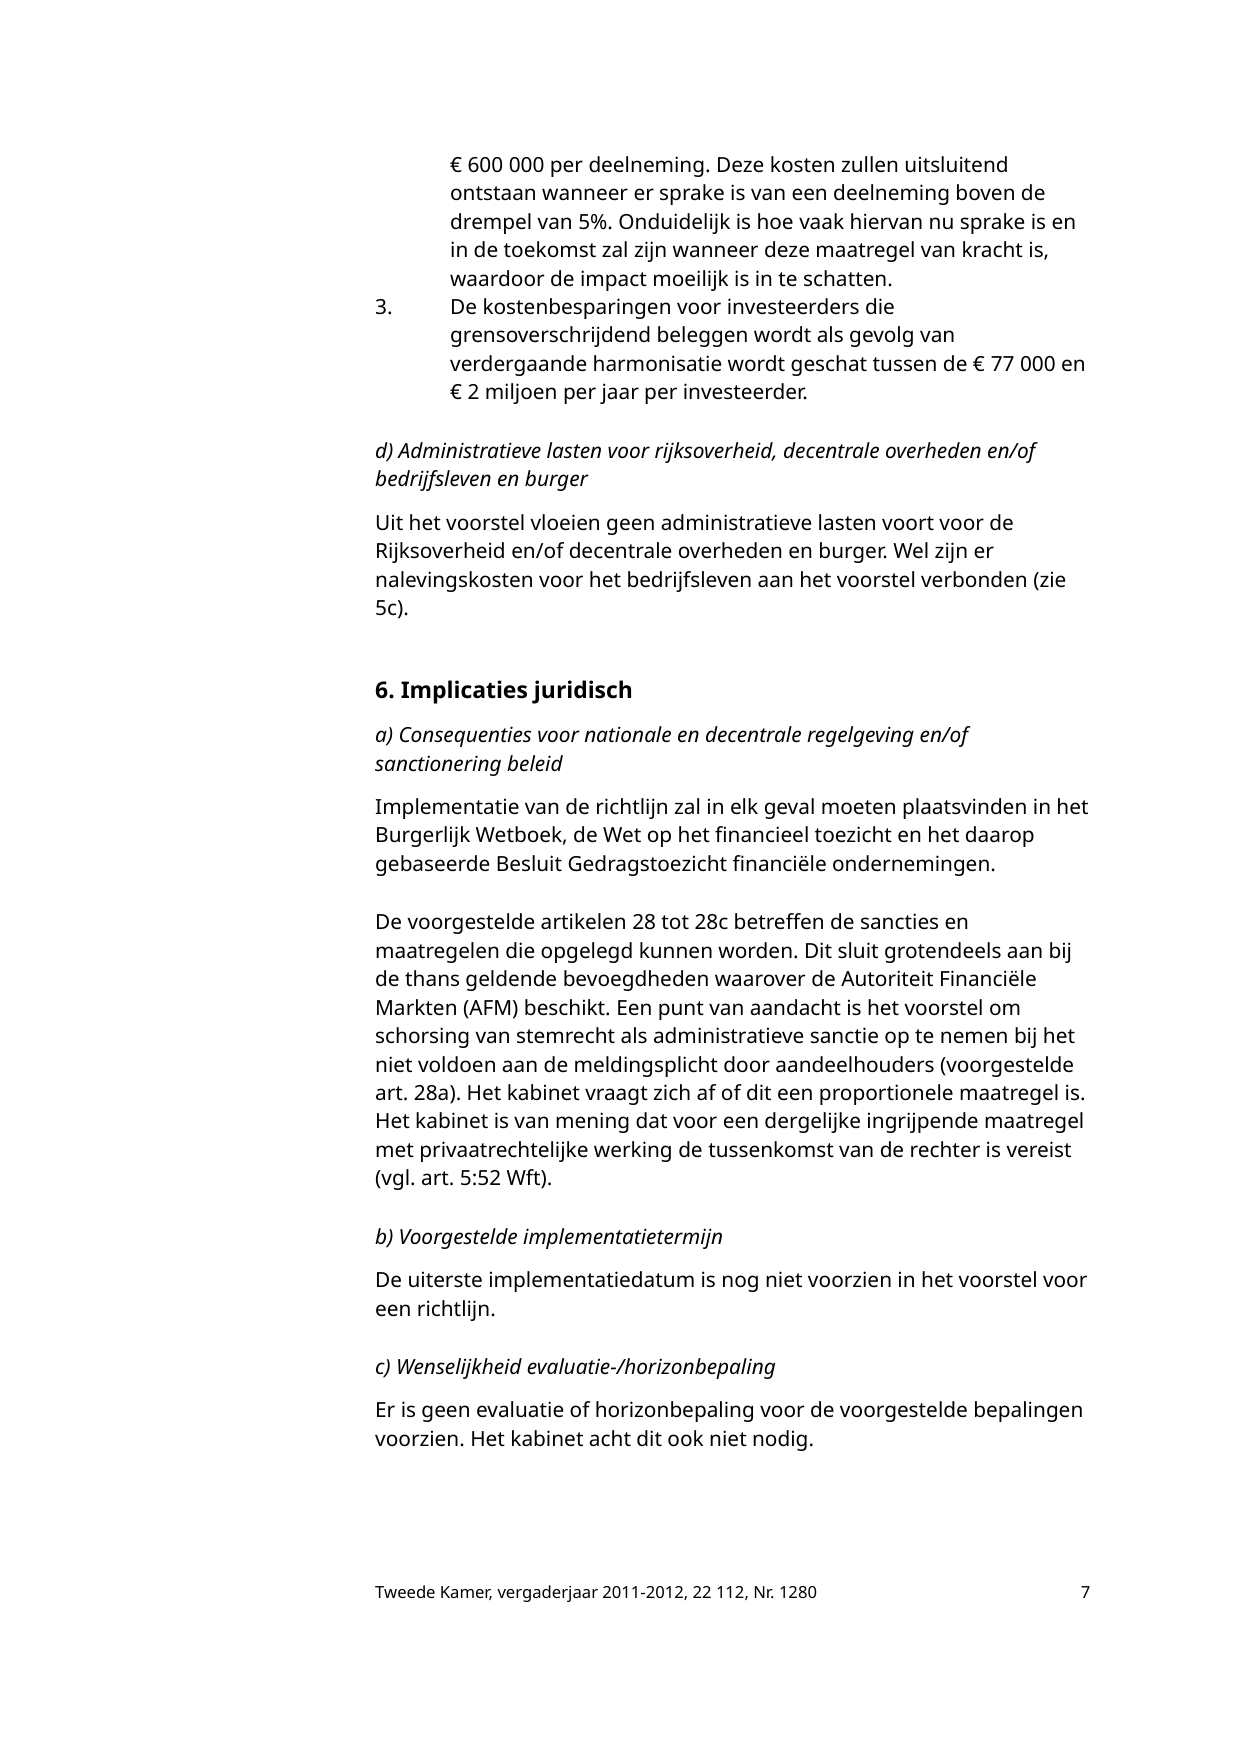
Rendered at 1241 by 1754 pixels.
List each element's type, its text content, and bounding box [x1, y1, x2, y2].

text De uiterste implementatiedatum is nog niet voorzien in het voorstel voor een richtlijn. [375, 1265, 1090, 1322]
text b) Voorgestelde implementatietermijn [375, 1222, 1090, 1250]
subtitle 6. Implicaties juridisch [375, 674, 1090, 705]
text c) Wenselijkheid evaluatie-/horizonbepaling [375, 1352, 1090, 1381]
text De voorgestelde artikelen 28 tot 28c betreffen de sancties en maatregelen die opgelegd kunnen worden. Dit sluit grotendeels aan bij de thans geldende bevoegdheden waarover de Autoriteit Financiële Markten (AFM) beschikt. Een punt van aandacht is het voorstel om schorsing van stemrecht als administratieve sanctie op te nemen bij het niet voldoen aan de meldingsplicht door aandeelhouders (voorgestelde art. 28a). Het kabinet vraagt zich af of dit een proportionele maatregel is. Het kabinet is van mening dat voor een dergelijke ingrijpende maatregel met privaatrechtelijke werking de tussenkomst van de rechter is vereist (vgl. art. 5:52 Wft). [375, 907, 1090, 1192]
text Er is geen evaluatie of horizonbepaling voor de voorgestelde bepalingen voorzien. Het kabinet acht dit ook niet nodig. [375, 1396, 1090, 1452]
list € 600 000 per deelneming. Deze kosten zullen uitsluitend ontstaan wanneer er sprake is van een deelneming boven de drempel van 5%. Onduidelijk is hoe vaak hiervan nu sprake is en in de toekomst zal zijn wanneer deze maatregel van kracht is, waardoor de impact moeilijk is in te schatten. [375, 150, 1090, 292]
text Uit het voorstel vloeien geen administratieve lasten voort voor de Rijksoverheid en/of decentrale overheden en burger. Wel zijn er nalevingskosten voor het bedrijfsleven aan het voorstel verbonden (zie 5c). [375, 508, 1090, 622]
list De kostenbesparingen voor investeerders die grensoverschrijdend beleggen wordt als gevolg van verdergaande harmonisatie wordt geschat tussen de € 77 000 en € 2 miljoen per jaar per investeerder. [375, 292, 1090, 406]
text d) Administratieve lasten voor rijksoverheid, decentrale overheden en/of bedrijfsleven en burger [375, 436, 1090, 493]
text a) Consequenties voor nationale en decentrale regelgeving en/of sanctionering beleid [375, 720, 1090, 777]
text Implementatie van de richtlijn zal in elk geval moeten plaatsvinden in het Burgerlijk Wetboek, de Wet op het financieel toezicht en het daarop gebaseerde Besluit Gedragstoezicht financiële ondernemingen. [375, 792, 1090, 877]
